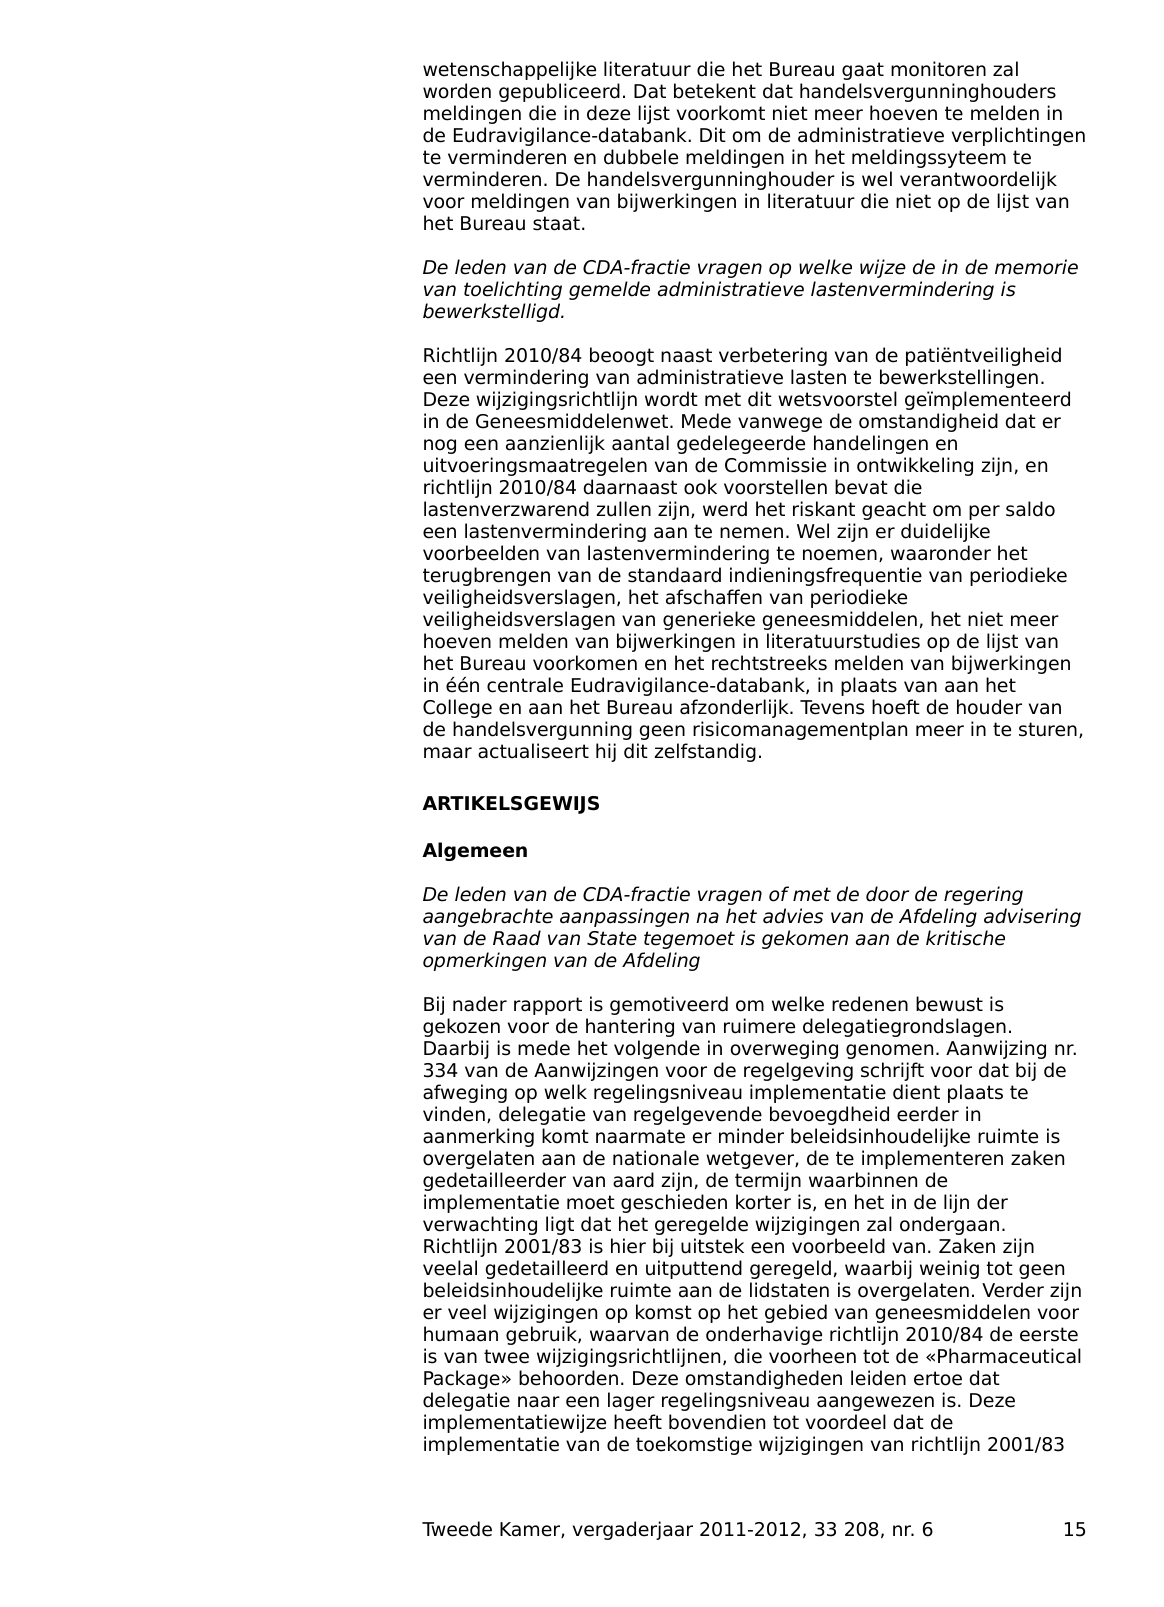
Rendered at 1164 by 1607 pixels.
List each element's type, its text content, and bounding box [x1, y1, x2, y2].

text De leden van de CDA-fractie vragen op welke wijze de in de memorie van toelichting gemelde administratieve lastenvermindering is bewerkstelligd. [422, 257, 1087, 323]
text wetenschappelijke literatuur die het Bureau gaat monitoren zal worden gepubliceerd. Dat betekent dat handelsvergunninghouders meldingen die in deze lijst voorkomt niet meer hoeven te melden in de Eudravigilance-databank. Dit om de administratieve verplichtingen te verminderen en dubbele meldingen in het meldingssyteem te verminderen. De handelsvergunninghouder is wel verantwoordelijk voor meldingen van bijwerkingen in literatuur die niet op de lijst van het Bureau staat. [422, 59, 1087, 235]
text Richtlijn 2010/84 beoogt naast verbetering van de patiëntveiligheid een vermindering van administratieve lasten te bewerkstellingen. Deze wijzigingsrichtlijn wordt met dit wetsvoorstel geïmplementeerd in de Geneesmiddelenwet. Mede vanwege de omstandigheid dat er nog een aanzienlijk aantal gedelegeerde handelingen en uitvoeringsmaatregelen van de Commissie in ontwikkeling zijn, en richtlijn 2010/84 daarnaast ook voorstellen bevat die lastenverzwarend zullen zijn, werd het riskant geacht om per saldo een lastenvermindering aan te nemen. Wel zijn er duidelijke voorbeelden van lastenvermindering te noemen, waaronder het terugbrengen van de standaard indieningsfrequentie van periodieke veiligheidsverslagen, het afschaffen van periodieke veiligheidsverslagen van generieke geneesmiddelen, het niet meer hoeven melden van bijwerkingen in literatuurstudies op de lijst van het Bureau voorkomen en het rechtstreeks melden van bijwerkingen in één centrale Eudravigilance-databank, in plaats van aan het College en aan het Bureau afzonderlijk. Tevens hoeft de houder van de handelsvergunning geen risicomanagementplan meer in te sturen, maar actualiseert hij dit zelfstandig. [422, 345, 1087, 763]
subtitle ARTIKELSGEWIJS [422, 793, 1087, 815]
text Richtlijn 2001/83 is hier bij uitstek een voorbeeld van. Zaken zijn veelal gedetailleerd en uitputtend geregeld, waarbij weinig tot geen beleidsinhoudelijke ruimte aan de lidstaten is overgelaten. Verder zijn er veel wijzigingen op komst op het gebied van geneesmiddelen voor humaan gebruik, waarvan de onderhavige richtlijn 2010/84 de eerste is van twee wijzigingsrichtlijnen, die voorheen tot de «Pharmaceutical Package» behoorden. Deze omstandigheden leiden ertoe dat delegatie naar een lager regelingsniveau aangewezen is. Deze implementatiewijze heeft bovendien tot voordeel dat de implementatie van de toekomstige wijzigingen van richtlijn 2001/83 [422, 1236, 1087, 1456]
text Bij nader rapport is gemotiveerd om welke redenen bewust is gekozen voor de hantering van ruimere delegatiegrondslagen. Daarbij is mede het volgende in overweging genomen. Aanwijzing nr. 334 van de Aanwijzingen voor de regelgeving schrijft voor dat bij de afweging op welk regelingsniveau implementatie dient plaats te vinden, delegatie van regelgevende bevoegdheid eerder in aanmerking komt naarmate er minder beleidsinhoudelijke ruimte is overgelaten aan de nationale wetgever, de te implementeren zaken gedetailleerder van aard zijn, de termijn waarbinnen de implementatie moet geschieden korter is, en het in de lijn der verwachting ligt dat het geregelde wijzigingen zal ondergaan. [422, 994, 1087, 1236]
subtitle Algemeen [422, 840, 1087, 862]
text De leden van de CDA-fractie vragen of met de door de regering aangebrachte aanpassingen na het advies van de Afdeling advisering van de Raad van State tegemoet is gekomen aan de kritische opmerkingen van de Afdeling [422, 884, 1087, 972]
